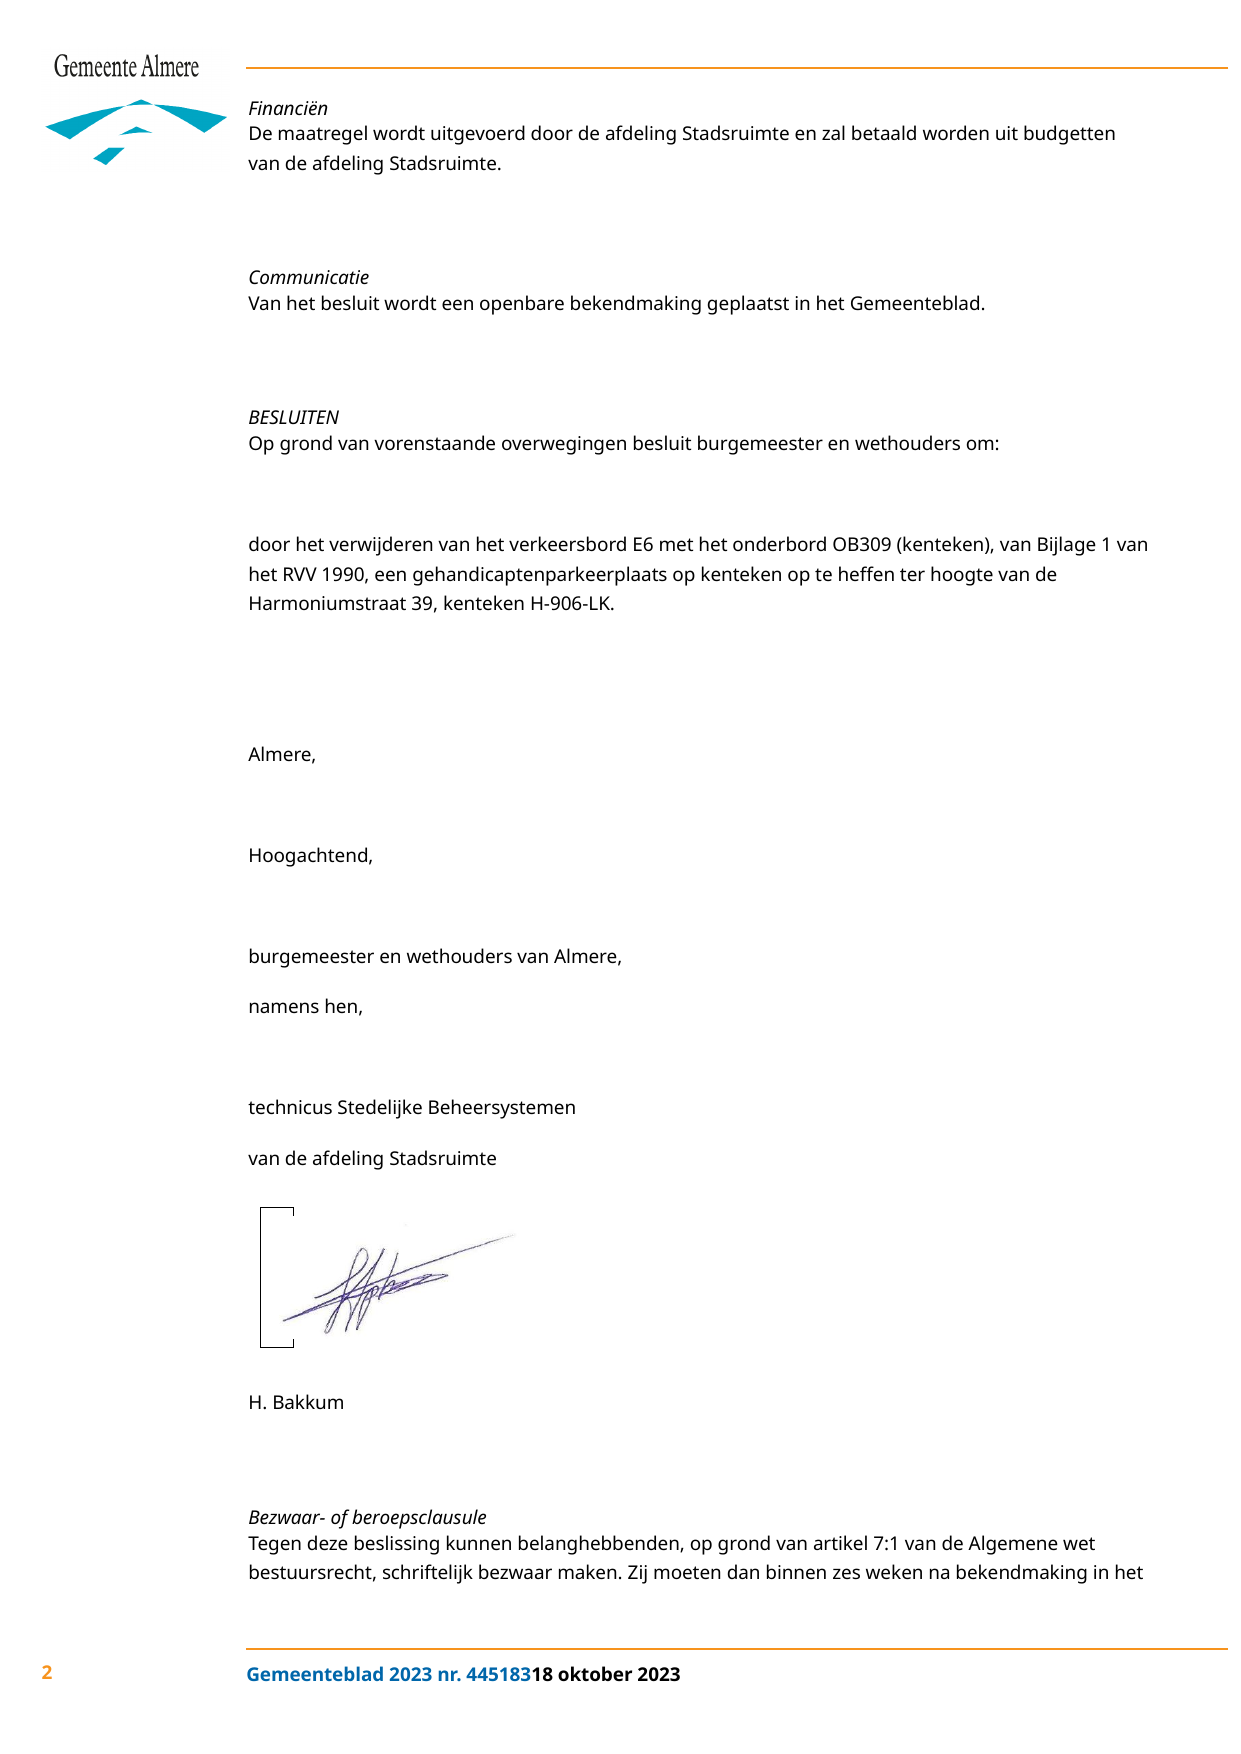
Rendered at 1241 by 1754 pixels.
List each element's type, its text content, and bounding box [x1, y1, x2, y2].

text Financiën [248, 95, 1152, 121]
text technicus Stedelijke Beheersystemen [248, 1094, 1152, 1120]
text Tegen deze beslissing kunnen belanghebbenden, op grond van artikel 7:1 van de Algemene wet bestuursrecht, schriftelijk bezwaar maken. Zij moeten dan binnen zes weken na bekendmaking in het [248, 1530, 1152, 1585]
text Bezwaar- of beroepsclausule [248, 1504, 1152, 1530]
picture [41, 47, 231, 172]
text BESLUITEN [248, 404, 1152, 430]
picture [268, 1216, 521, 1339]
text Hoogachtend, [248, 842, 1152, 868]
text Op grond van vorenstaande overwegingen besluit burgemeester en wethouders om: [248, 430, 1152, 456]
text Almere, [248, 742, 1152, 767]
text door het verwijderen van het verkeersbord E6 met het onderbord OB309 (kenteken), van Bijlage 1 van het RVV 1990, een gehandicaptenparkeerplaats op kenteken op te heffen ter hoogte van de Harmoniumstraat 39, kenteken H-906-LK. [248, 531, 1152, 616]
text Van het besluit wordt een openbare bekendmaking geplaatst in het Gemeenteblad. [248, 290, 1152, 316]
text De maatregel wordt uitgevoerd door de afdeling Stadsruimte en zal betaald worden uit budgetten van de afdeling Stadsruimte. [248, 121, 1152, 176]
text burgemeester en wethouders van Almere, [248, 943, 1152, 969]
text Communicatie [248, 264, 1152, 290]
text van de afdeling Stadsruimte [248, 1145, 1152, 1171]
text H. Bakkum [248, 1389, 1152, 1415]
text namens hen, [248, 994, 1152, 1019]
